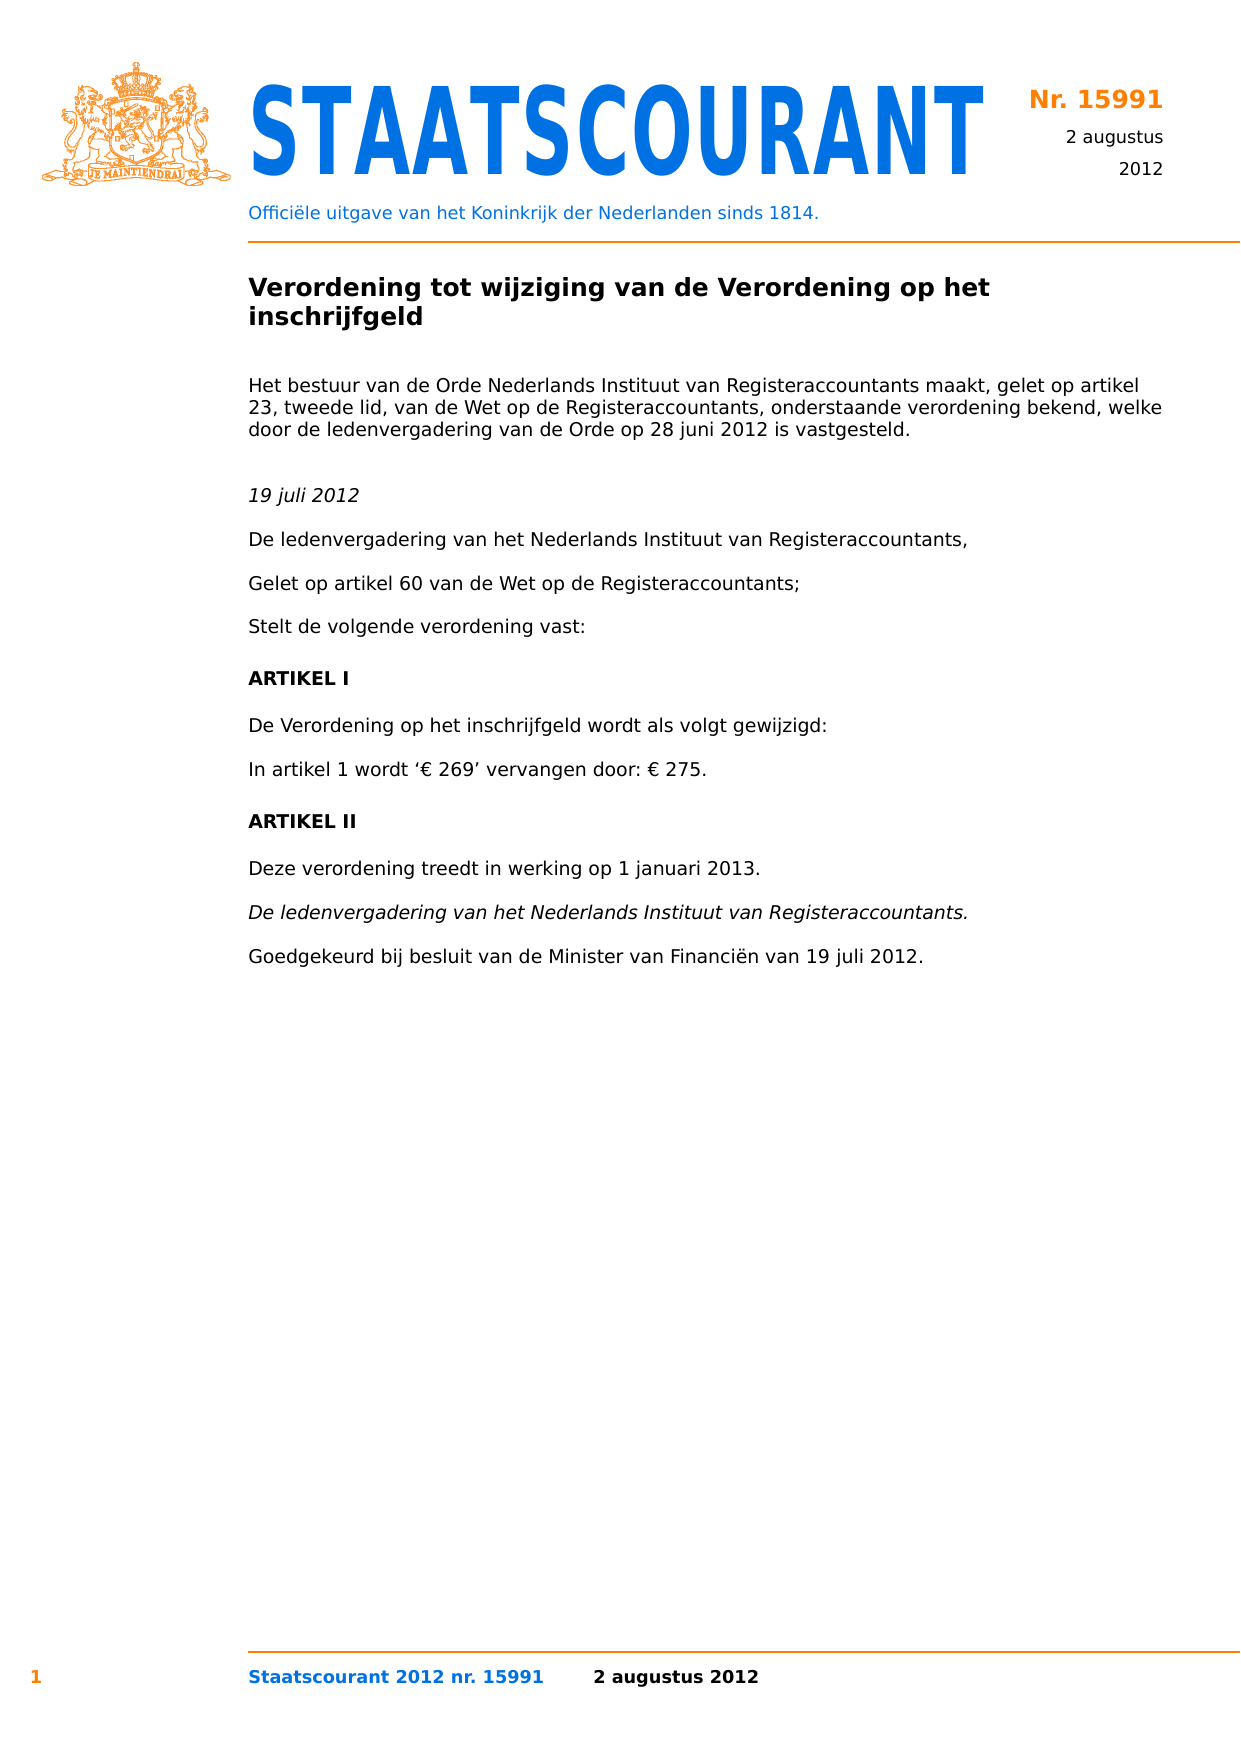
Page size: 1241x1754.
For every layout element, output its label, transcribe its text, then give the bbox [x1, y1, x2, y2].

table_cell 2 augustus [998, 121, 1240, 153]
table_header STAATSCOURANT [248, 62, 998, 203]
table_cell Officiële uitgave van het Koninkrijk der Nederlanden sinds 1814. [248, 203, 1240, 241]
table_cell 2012 [998, 153, 1240, 203]
text De ledenvergadering van het Nederlands Instituut van Registeraccountants. [248, 902, 1163, 924]
text Stelt de volgende verordening vast: [248, 616, 1163, 638]
text De Verordening op het inschrijfgeld wordt als volgt gewijzigd: [248, 715, 1163, 737]
subtitle ARTIKEL I [248, 668, 1163, 690]
text In artikel 1 wordt ‘€ 269’ vervangen door: € 275. [248, 759, 1163, 781]
picture [41, 62, 231, 186]
text Gelet op artikel 60 van de Wet op de Registeraccountants; [248, 572, 1163, 594]
table_header Nr. 15991 [998, 62, 1240, 121]
text 19 juli 2012 [248, 485, 1163, 507]
table_header [25, 62, 248, 241]
subtitle ARTIKEL II [248, 811, 1163, 833]
text Deze verordening treedt in werking op 1 januari 2013. [248, 858, 1163, 880]
text Goedgekeurd bij besluit van de Minister van Financiën van 19 juli 2012. [248, 946, 1163, 968]
subtitle Verordening tot wijziging van de Verordening op het inschrijfgeld [248, 273, 1163, 331]
text De ledenvergadering van het Nederlands Instituut van Registeraccountants, [248, 529, 1163, 551]
text Het bestuur van de Orde Nederlands Instituut van Registeraccountants maakt, gelet op artikel 23, tweede lid, van de Wet op de Registeraccountants, onderstaande verordening bekend, welke door de ledenvergadering van de Orde op 28 juni 2012 is vastgesteld. [248, 375, 1163, 441]
